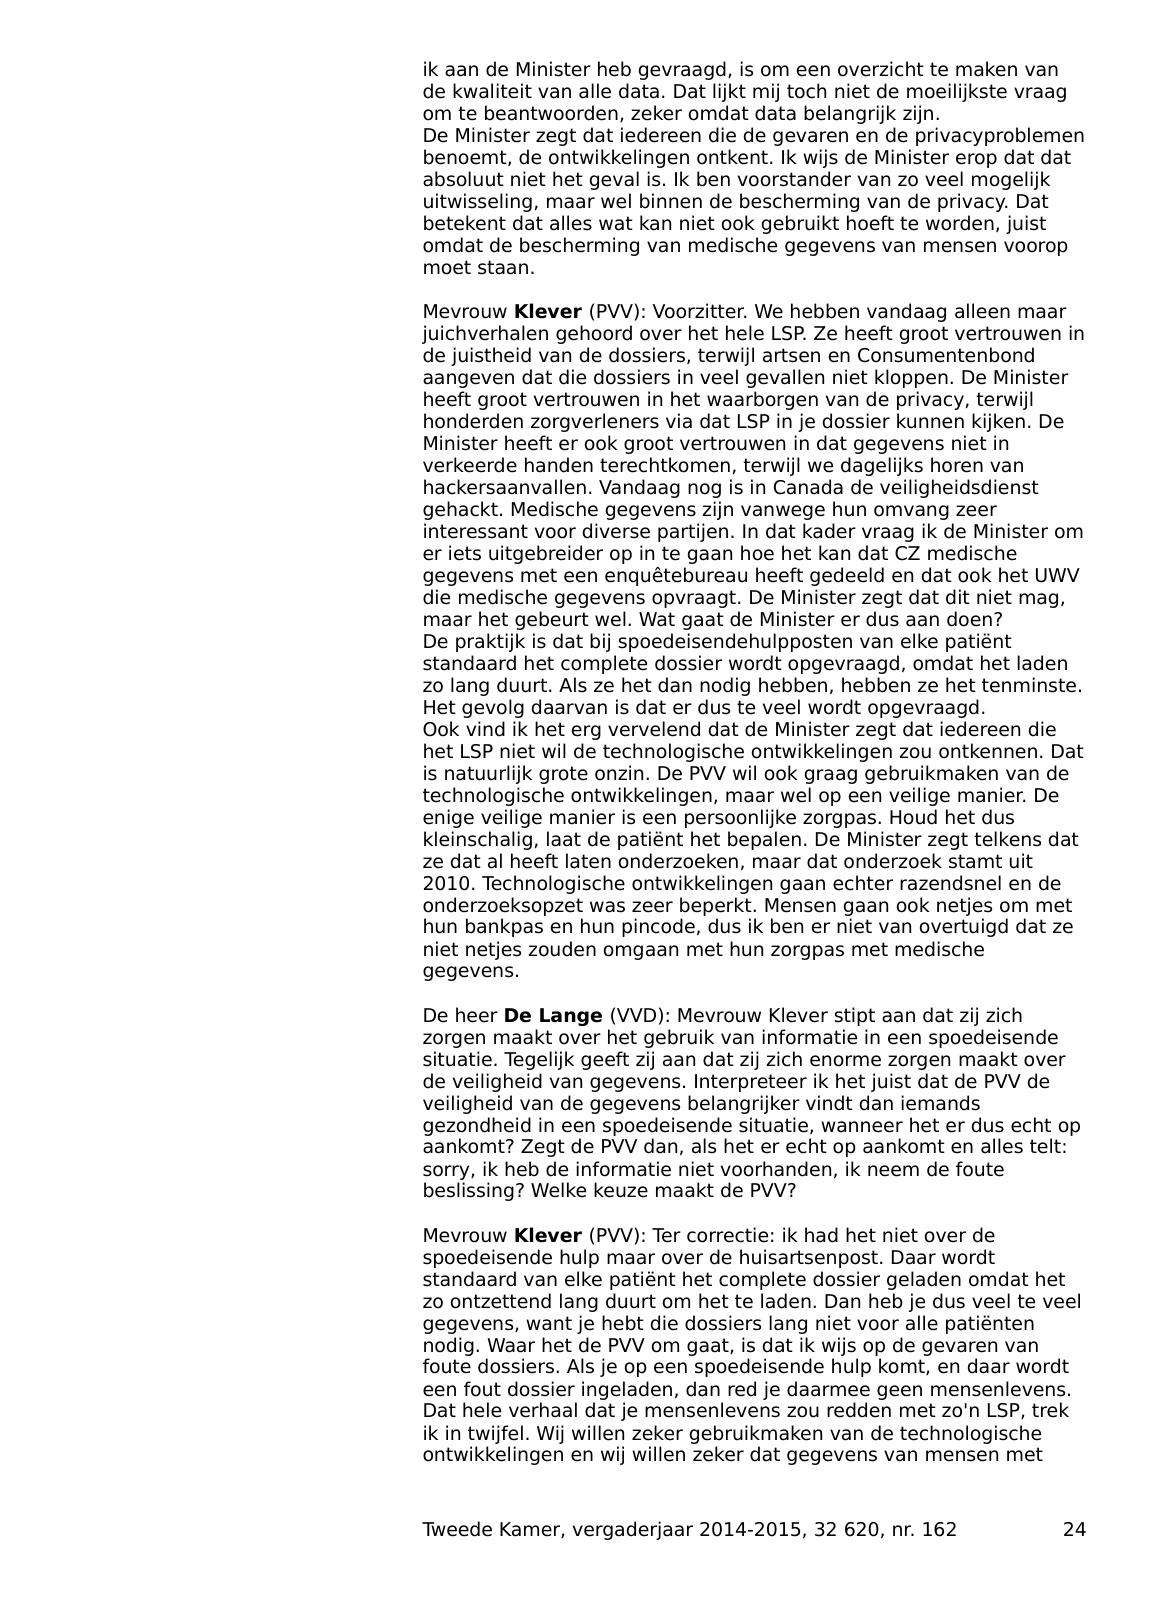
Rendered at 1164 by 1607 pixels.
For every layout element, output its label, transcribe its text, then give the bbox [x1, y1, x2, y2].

text De praktijk is dat bij spoedeisendehulpposten van elke patiënt standaard het complete dossier wordt opgevraagd, omdat het laden zo lang duurt. Als ze het dan nodig hebben, hebben ze het tenminste. Het gevolg daarvan is dat er dus te veel wordt opgevraagd. [422, 631, 1087, 719]
text Mevrouw Klever (PVV): Voorzitter. We hebben vandaag alleen maar juichverhalen gehoord over het hele LSP. Ze heeft groot vertrouwen in de juistheid van de dossiers, terwijl artsen en Consumentenbond aangeven dat die dossiers in veel gevallen niet kloppen. De Minister heeft groot vertrouwen in het waarborgen van de privacy, terwijl honderden zorgverleners via dat LSP in je dossier kunnen kijken. De Minister heeft er ook groot vertrouwen in dat gegevens niet in verkeerde handen terechtkomen, terwijl we dagelijks horen van hackersaanvallen. Vandaag nog is in Canada de veiligheidsdienst gehackt. Medische gegevens zijn vanwege hun omvang zeer interessant voor diverse partijen. In dat kader vraag ik de Minister om er iets uitgebreider op in te gaan hoe het kan dat CZ medische gegevens met een enquêtebureau heeft gedeeld en dat ook het UWV die medische gegevens opvraagt. De Minister zegt dat dit niet mag, maar het gebeurt wel. Wat gaat de Minister er dus aan doen? [422, 301, 1087, 631]
text De Minister zegt dat iedereen die de gevaren en de privacyproblemen benoemt, de ontwikkelingen ontkent. Ik wijs de Minister erop dat dat absoluut niet het geval is. Ik ben voorstander van zo veel mogelijk uitwisseling, maar wel binnen de bescherming van de privacy. Dat betekent dat alles wat kan niet ook gebruikt hoeft te worden, juist omdat de bescherming van medische gegevens van mensen voorop moet staan. [422, 125, 1087, 279]
text Ook vind ik het erg vervelend dat de Minister zegt dat iedereen die het LSP niet wil de technologische ontwikkelingen zou ontkennen. Dat is natuurlijk grote onzin. De PVV wil ook graag gebruikmaken van de technologische ontwikkelingen, maar wel op een veilige manier. De enige veilige manier is een persoonlijke zorgpas. Houd het dus kleinschalig, laat de patiënt het bepalen. De Minister zegt telkens dat ze dat al heeft laten onderzoeken, maar dat onderzoek stamt uit 2010. Technologische ontwikkelingen gaan echter razendsnel en de onderzoeksopzet was zeer beperkt. Mensen gaan ook netjes om met hun bankpas en hun pincode, dus ik ben er niet van overtuigd dat ze niet netjes zouden omgaan met hun zorgpas met medische gegevens. [422, 719, 1087, 982]
text Mevrouw Klever (PVV): Ter correctie: ik had het niet over de spoedeisende hulp maar over de huisartsenpost. Daar wordt standaard van elke patiënt het complete dossier geladen omdat het zo ontzettend lang duurt om het te laden. Dan heb je dus veel te veel gegevens, want je hebt die dossiers lang niet voor alle patiënten nodig. Waar het de PVV om gaat, is dat ik wijs op de gevaren van foute dossiers. Als je op een spoedeisende hulp komt, en daar wordt een fout dossier ingeladen, dan red je daarmee geen mensenlevens. Dat hele verhaal dat je mensenlevens zou redden met zo'n LSP, trek ik in twijfel. Wij willen zeker gebruikmaken van de technologische ontwikkelingen en wij willen zeker dat gegevens van mensen met [422, 1224, 1087, 1466]
text ik aan de Minister heb gevraagd, is om een overzicht te maken van de kwaliteit van alle data. Dat lijkt mij toch niet de moeilijkste vraag om te beantwoorden, zeker omdat data belangrijk zijn. [422, 59, 1087, 125]
text De heer De Lange (VVD): Mevrouw Klever stipt aan dat zij zich zorgen maakt over het gebruik van informatie in een spoedeisende situatie. Tegelijk geeft zij aan dat zij zich enorme zorgen maakt over de veiligheid van gegevens. Interpreteer ik het juist dat de PVV de veiligheid van de gegevens belangrijker vindt dan iemands gezondheid in een spoedeisende situatie, wanneer het er dus echt op aankomt? Zegt de PVV dan, als het er echt op aankomt en alles telt: sorry, ik heb de informatie niet voorhanden, ik neem de foute beslissing? Welke keuze maakt de PVV? [422, 1004, 1087, 1202]
